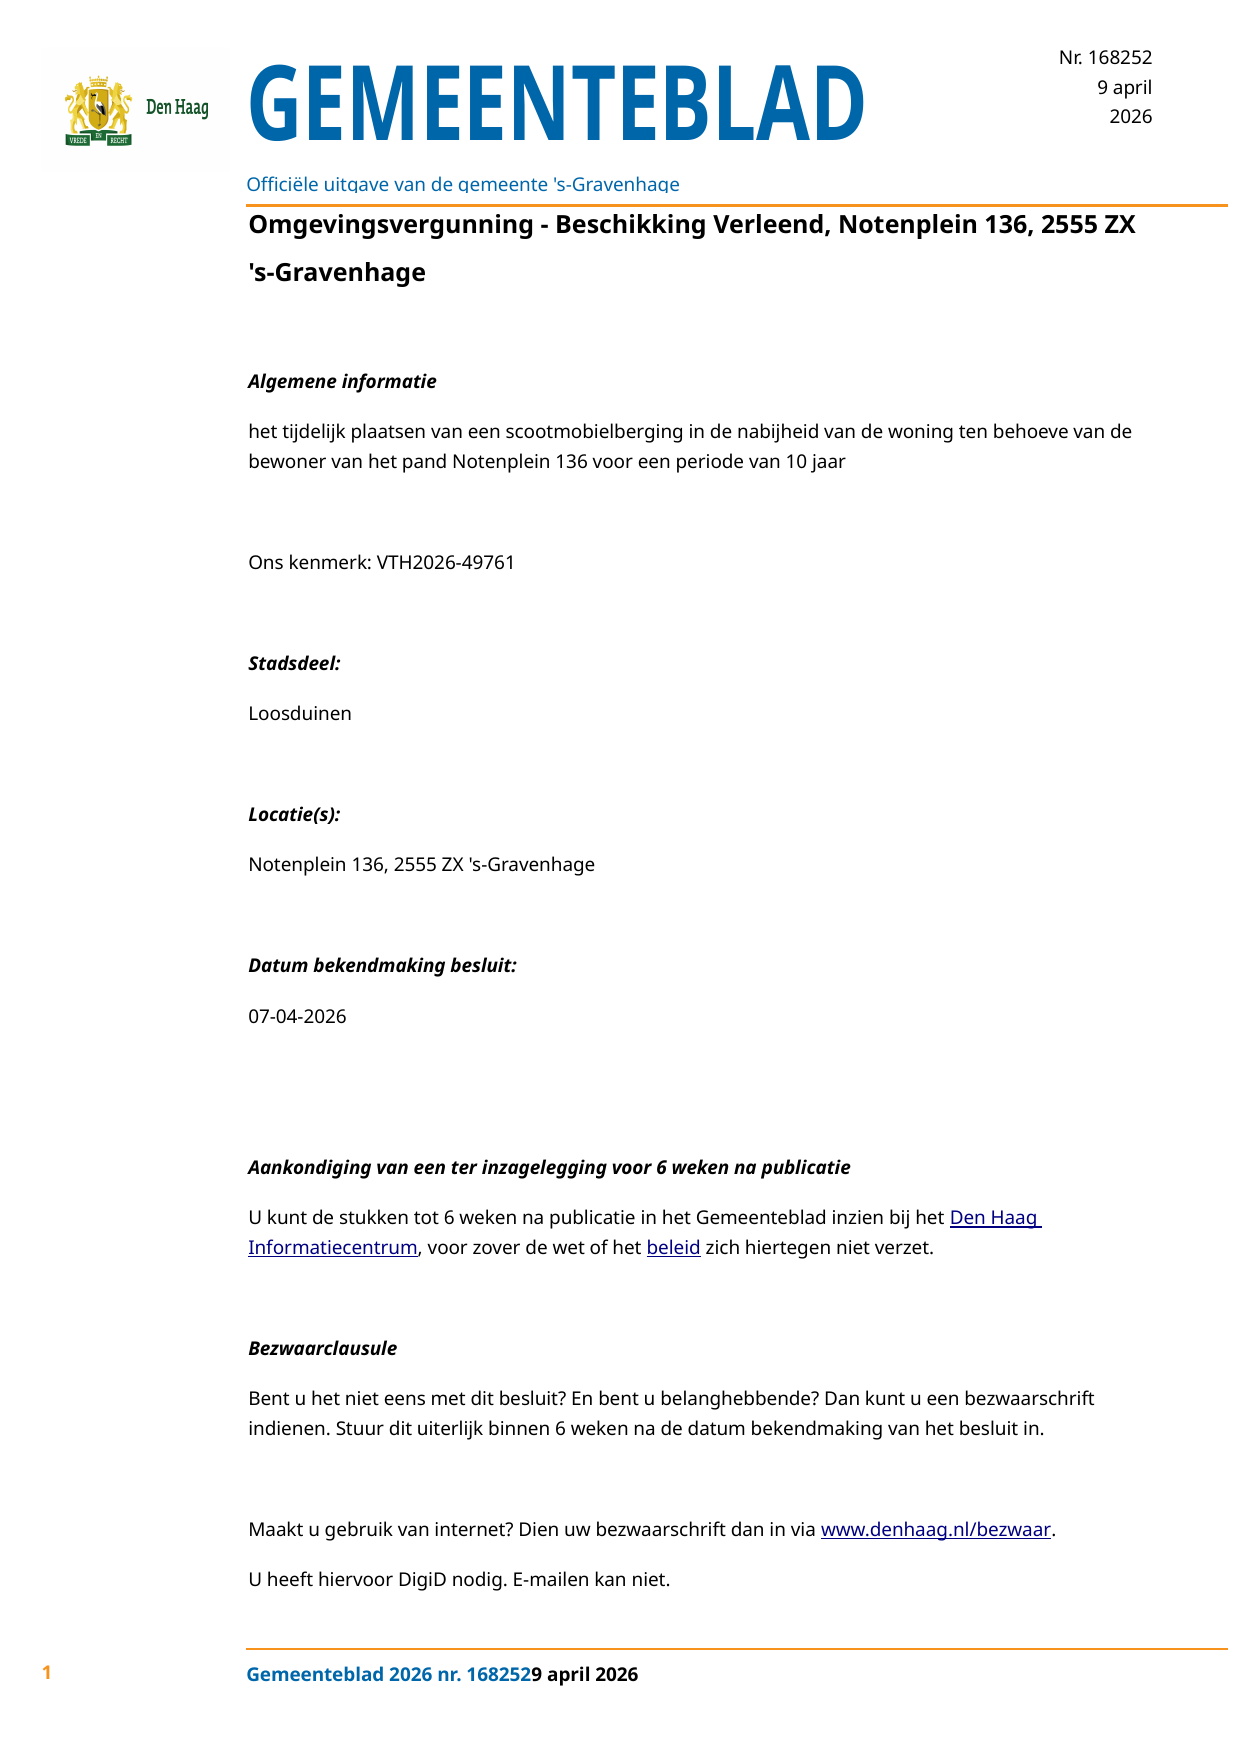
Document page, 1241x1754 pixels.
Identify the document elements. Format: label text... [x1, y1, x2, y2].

text Bezwaarclausule [248, 1335, 1152, 1361]
text Maakt u gebruik van internet? Dien uw bezwaarschrift dan in via www.denhaag.nl/bezwaar. [248, 1516, 1152, 1542]
text Stadsdeel: [248, 650, 1152, 676]
text Aankondiging van een ter inzagelegging voor 6 weken na publicatie [248, 1154, 1152, 1180]
picture [41, 47, 231, 172]
text 07-04-2026 [248, 1003, 1152, 1029]
text Locatie(s): [248, 801, 1152, 827]
text Omgevingsvergunning - Beschikking Verleend, Notenplein 136, 2555 ZX 's-Gravenhage [248, 207, 1152, 288]
text Datum bekendmaking besluit: [248, 952, 1152, 978]
text het tijdelijk plaatsen van een scootmobielberging in de nabijheid van de woning ten behoeve van de bewoner van het pand Notenplein 136 voor een periode van 10 jaar [248, 419, 1152, 474]
text Ons kenmerk: VTH2026-49761 [248, 549, 1152, 575]
text Algemene informatie [248, 368, 1152, 394]
text Notenplein 136, 2555 ZX 's-Gravenhage [248, 852, 1152, 877]
text Bent u het niet eens met dit besluit? En bent u belanghebbende? Dan kunt u een bezwaarschrift indienen. Stuur dit uiterlijk binnen 6 weken na de datum bekendmaking van het besluit in. [248, 1385, 1152, 1441]
text U kunt de stukken tot 6 weken na publicatie in het Gemeenteblad inzien bij het Den Haag Informatiecentrum, voor zover de wet of het beleid zich hiertegen niet verzet. [248, 1204, 1152, 1260]
text Loosduinen [248, 700, 1152, 726]
text U heeft hiervoor DigiD nodig. E-mailen kan niet. [248, 1566, 1152, 1592]
